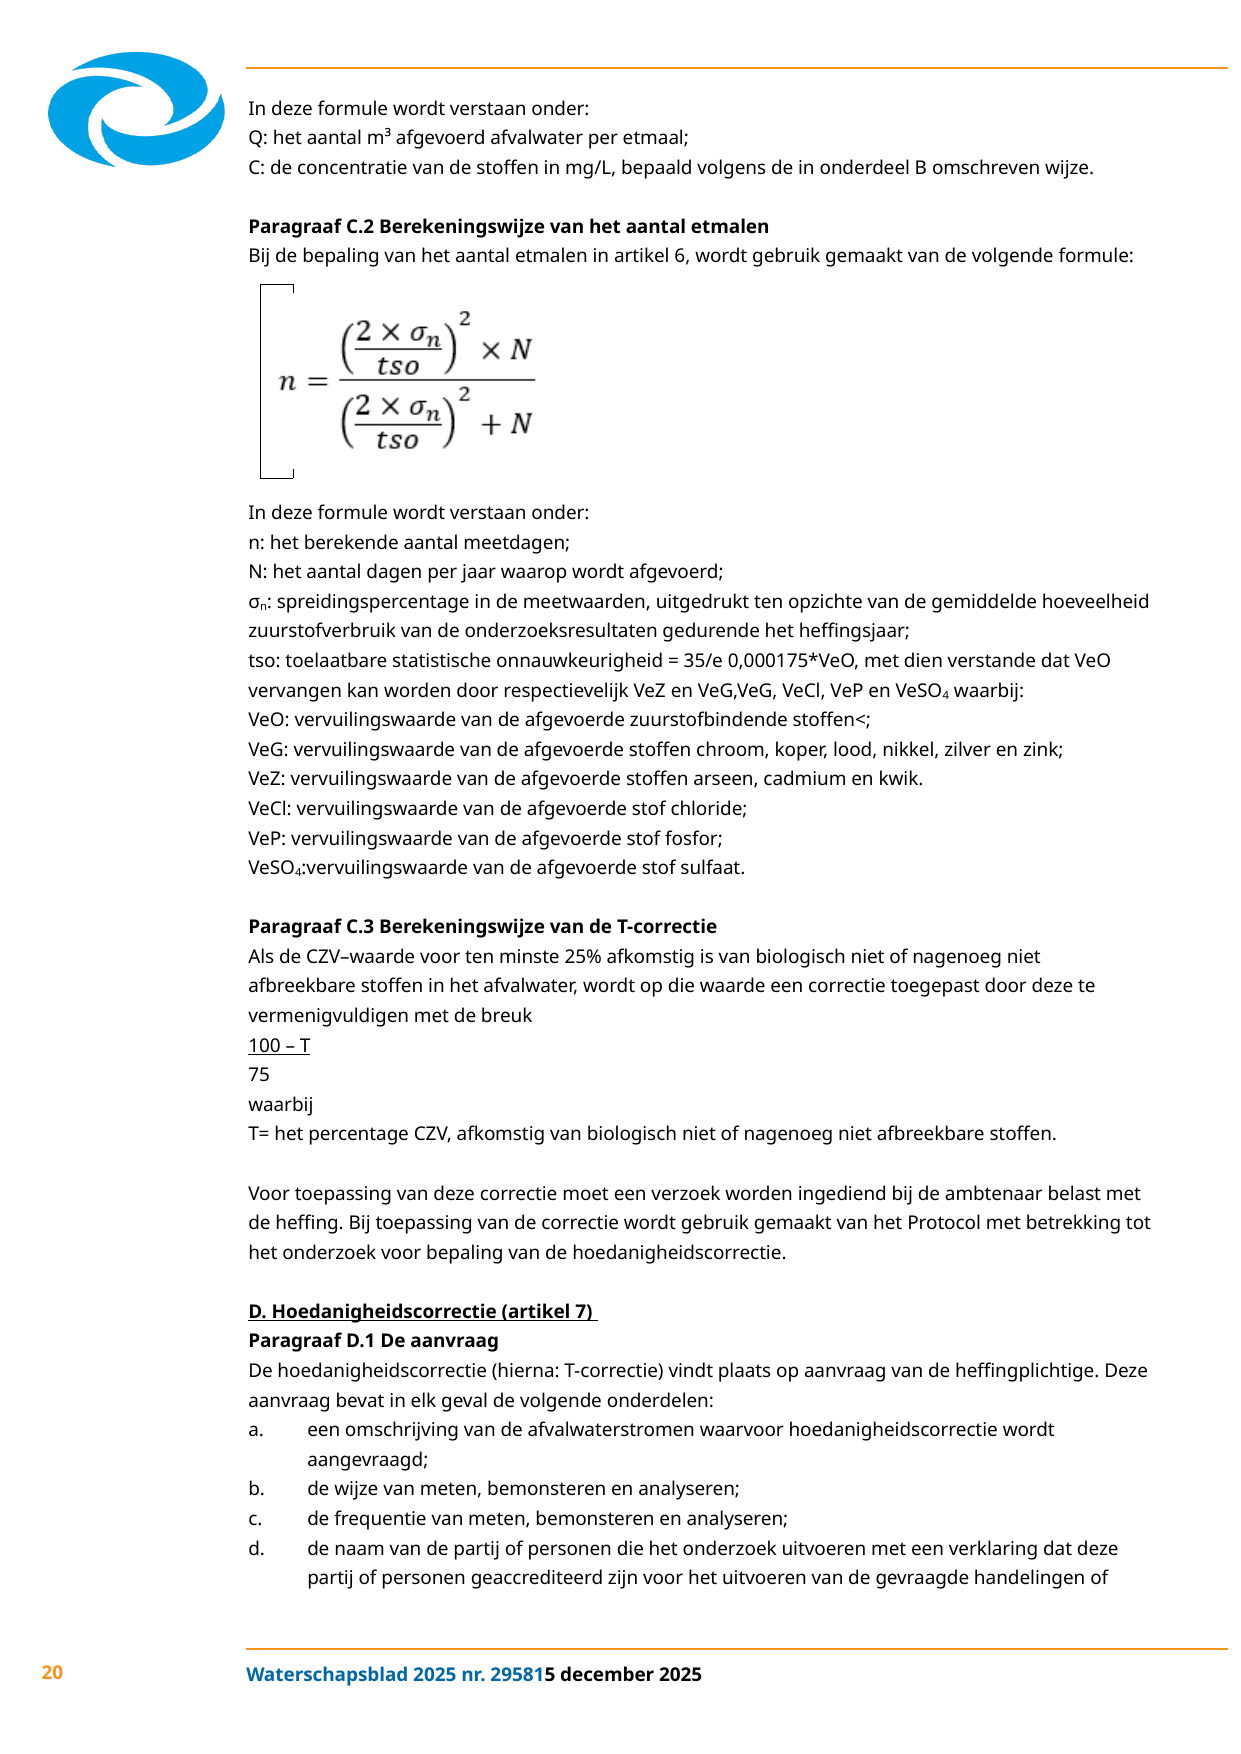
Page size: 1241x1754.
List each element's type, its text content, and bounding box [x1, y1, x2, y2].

picture [268, 293, 565, 469]
text In deze formule wordt verstaan onder: [248, 95, 1152, 121]
text T= het percentage CZV, afkomstig van biologisch niet of nagenoeg niet afbreekbare stoffen. [248, 1121, 1152, 1146]
text Bij de bepaling van het aantal etmalen in artikel 6, wordt gebruik gemaakt van de volgende formule: [248, 243, 1152, 268]
text In deze formule wordt verstaan onder: [248, 499, 1152, 525]
text 75 [248, 1061, 1152, 1087]
list de naam van de partij of personen die het onderzoek uitvoeren met een verklaring dat deze partij of personen geaccrediteerd zijn voor het uitvoeren van de gevraagde handelingen of [248, 1535, 1152, 1590]
text VeP: vervuilingswaarde van de afgevoerde stof fosfor; [248, 825, 1152, 851]
picture [41, 47, 231, 172]
text Q: het aantal m³ afgevoerd afvalwater per etmaal; [248, 124, 1152, 150]
text N: het aantal dagen per jaar waarop wordt afgevoerd; [248, 558, 1152, 584]
list een omschrijving van de afvalwaterstromen waarvoor hoedanigheidscorrectie wordt aangevraagd; [248, 1416, 1152, 1472]
text VeO: vervuilingswaarde van de afgevoerde zuurstofbindende stoffen<; [248, 706, 1152, 732]
text Paragraaf C.2 Berekeningswijze van het aantal etmalen [248, 213, 1152, 239]
text VeSO4:vervuilingswaarde van de afgevoerde stof sulfaat. [248, 854, 1152, 880]
text De hoedanigheidscorrectie (hierna: T-correctie) vindt plaats op aanvraag van de heffingplichtige. Deze aanvraag bevat in elk geval de volgende onderdelen: [248, 1357, 1152, 1413]
text σn: spreidingspercentage in de meetwaarden, uitgedrukt ten opzichte van de gemiddelde hoeveelheid zuurstofverbruik van de onderzoeksresultaten gedurende het heffingsjaar; [248, 588, 1152, 643]
text C: de concentratie van de stoffen in mg/L, bepaald volgens de in onderdeel B omschreven wijze. [248, 154, 1152, 180]
text Voor toepassing van deze correctie moet een verzoek worden ingediend bij de ambtenaar belast met de heffing. Bij toepassing van de correctie wordt gebruik gemaakt van het Protocol met betrekking tot het onderzoek voor bepaling van de hoedanigheidscorrectie. [248, 1180, 1152, 1265]
text D. Hoedanigheidscorrectie (artikel 7) [248, 1298, 1152, 1324]
text VeCl: vervuilingswaarde van de afgevoerde stof chloride; [248, 795, 1152, 821]
text 100 – T [248, 1032, 1152, 1058]
text VeZ: vervuilingswaarde van de afgevoerde stoffen arseen, cadmium en kwik. [248, 766, 1152, 791]
text tso: toelaatbare statistische onnauwkeurigheid = 35/e 0,000175*VeO, met dien verstande dat VeO vervangen kan worden door respectievelijk VeZ en VeG,VeG, VeCl, VeP en VeSO4 waarbij: [248, 647, 1152, 703]
text waarbij [248, 1091, 1152, 1117]
text Paragraaf C.3 Berekeningswijze van de T-correctie [248, 913, 1152, 939]
text n: het berekende aantal meetdagen; [248, 529, 1152, 555]
text Paragraaf D.1 De aanvraag [248, 1328, 1152, 1353]
list de frequentie van meten, bemonsteren en analyseren; [248, 1505, 1152, 1531]
text VeG: vervuilingswaarde van de afgevoerde stoffen chroom, koper, lood, nikkel, zilver en zink; [248, 736, 1152, 762]
text Als de CZV–waarde voor ten minste 25% afkomstig is van biologisch niet of nagenoeg niet afbreekbare stoffen in het afvalwater, wordt op die waarde een correctie toegepast door deze te vermenigvuldigen met de breuk [248, 943, 1152, 1028]
list de wijze van meten, bemonsteren en analyseren; [248, 1476, 1152, 1501]
